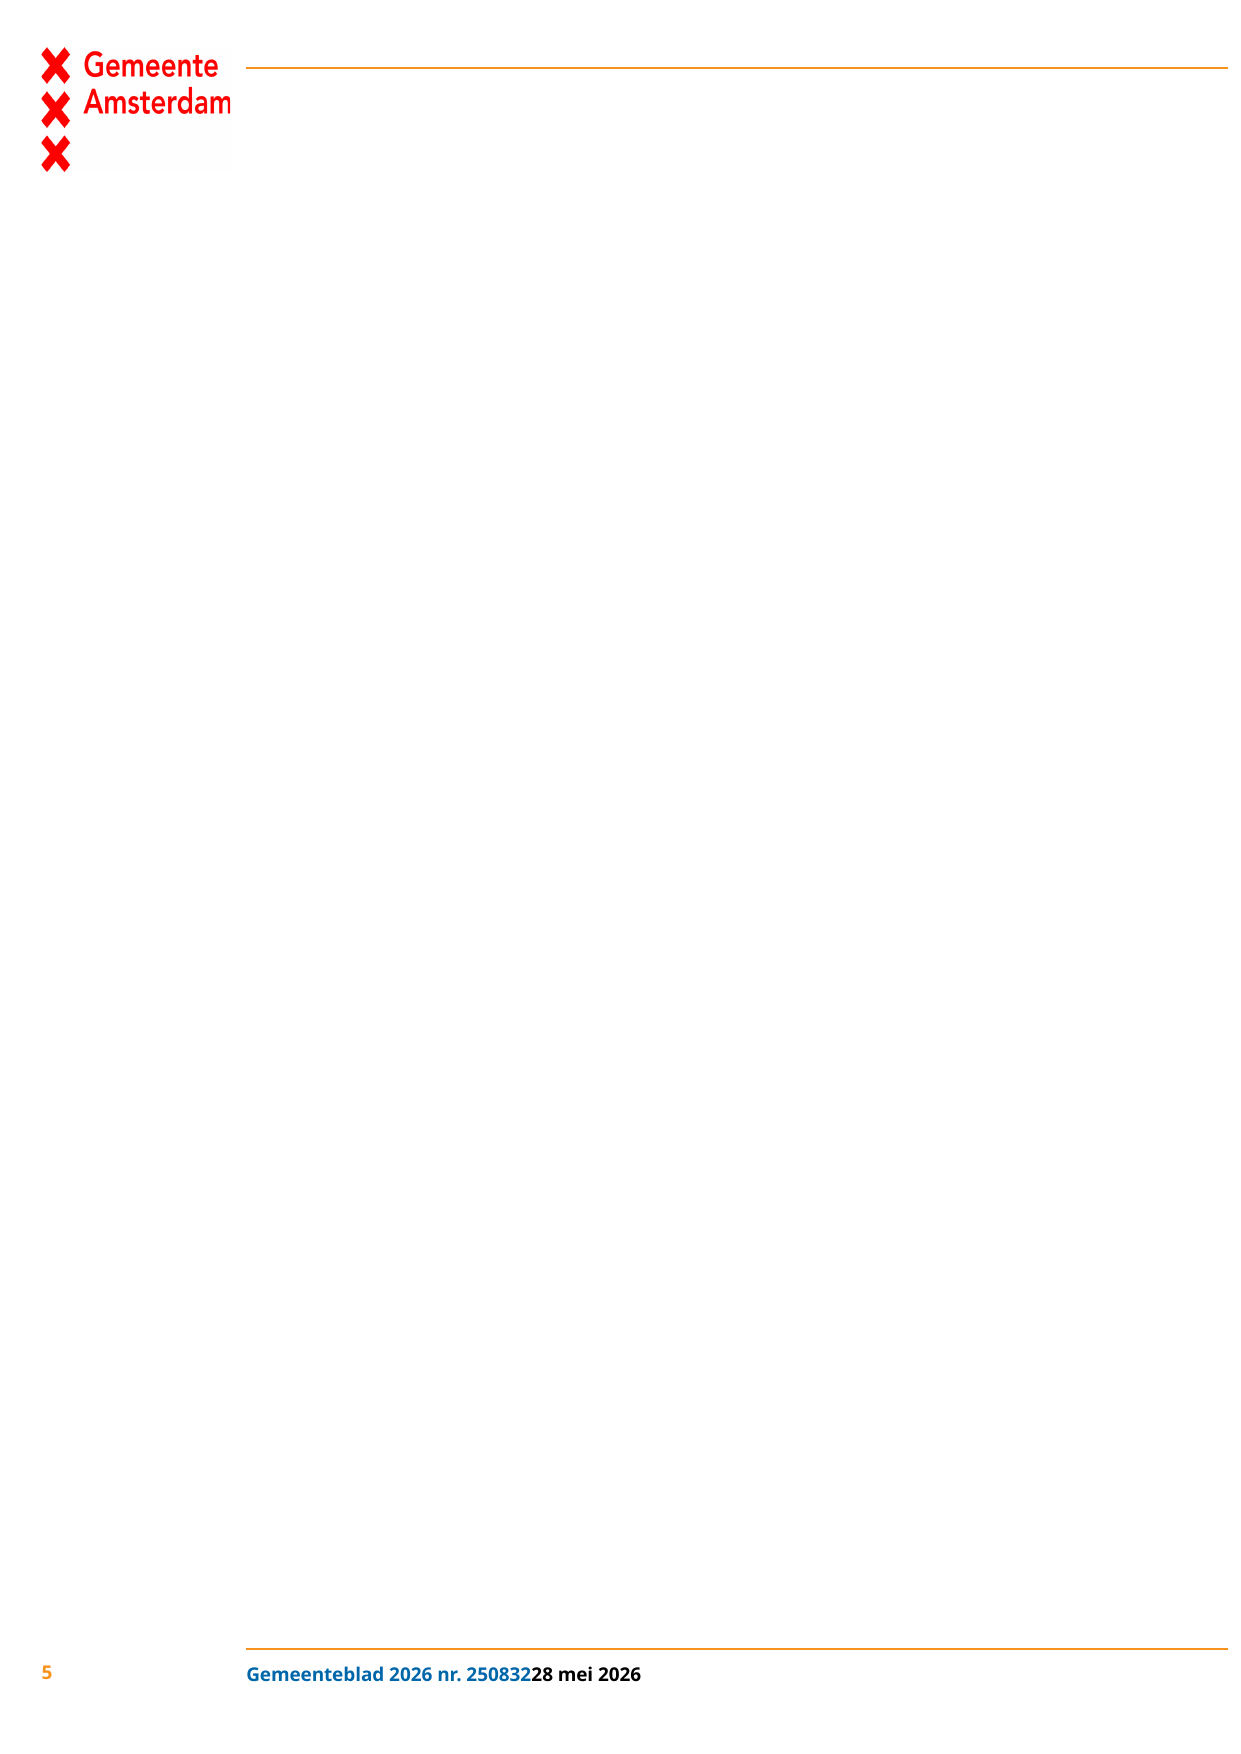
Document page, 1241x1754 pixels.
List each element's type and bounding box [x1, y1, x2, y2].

picture [41, 47, 231, 172]
